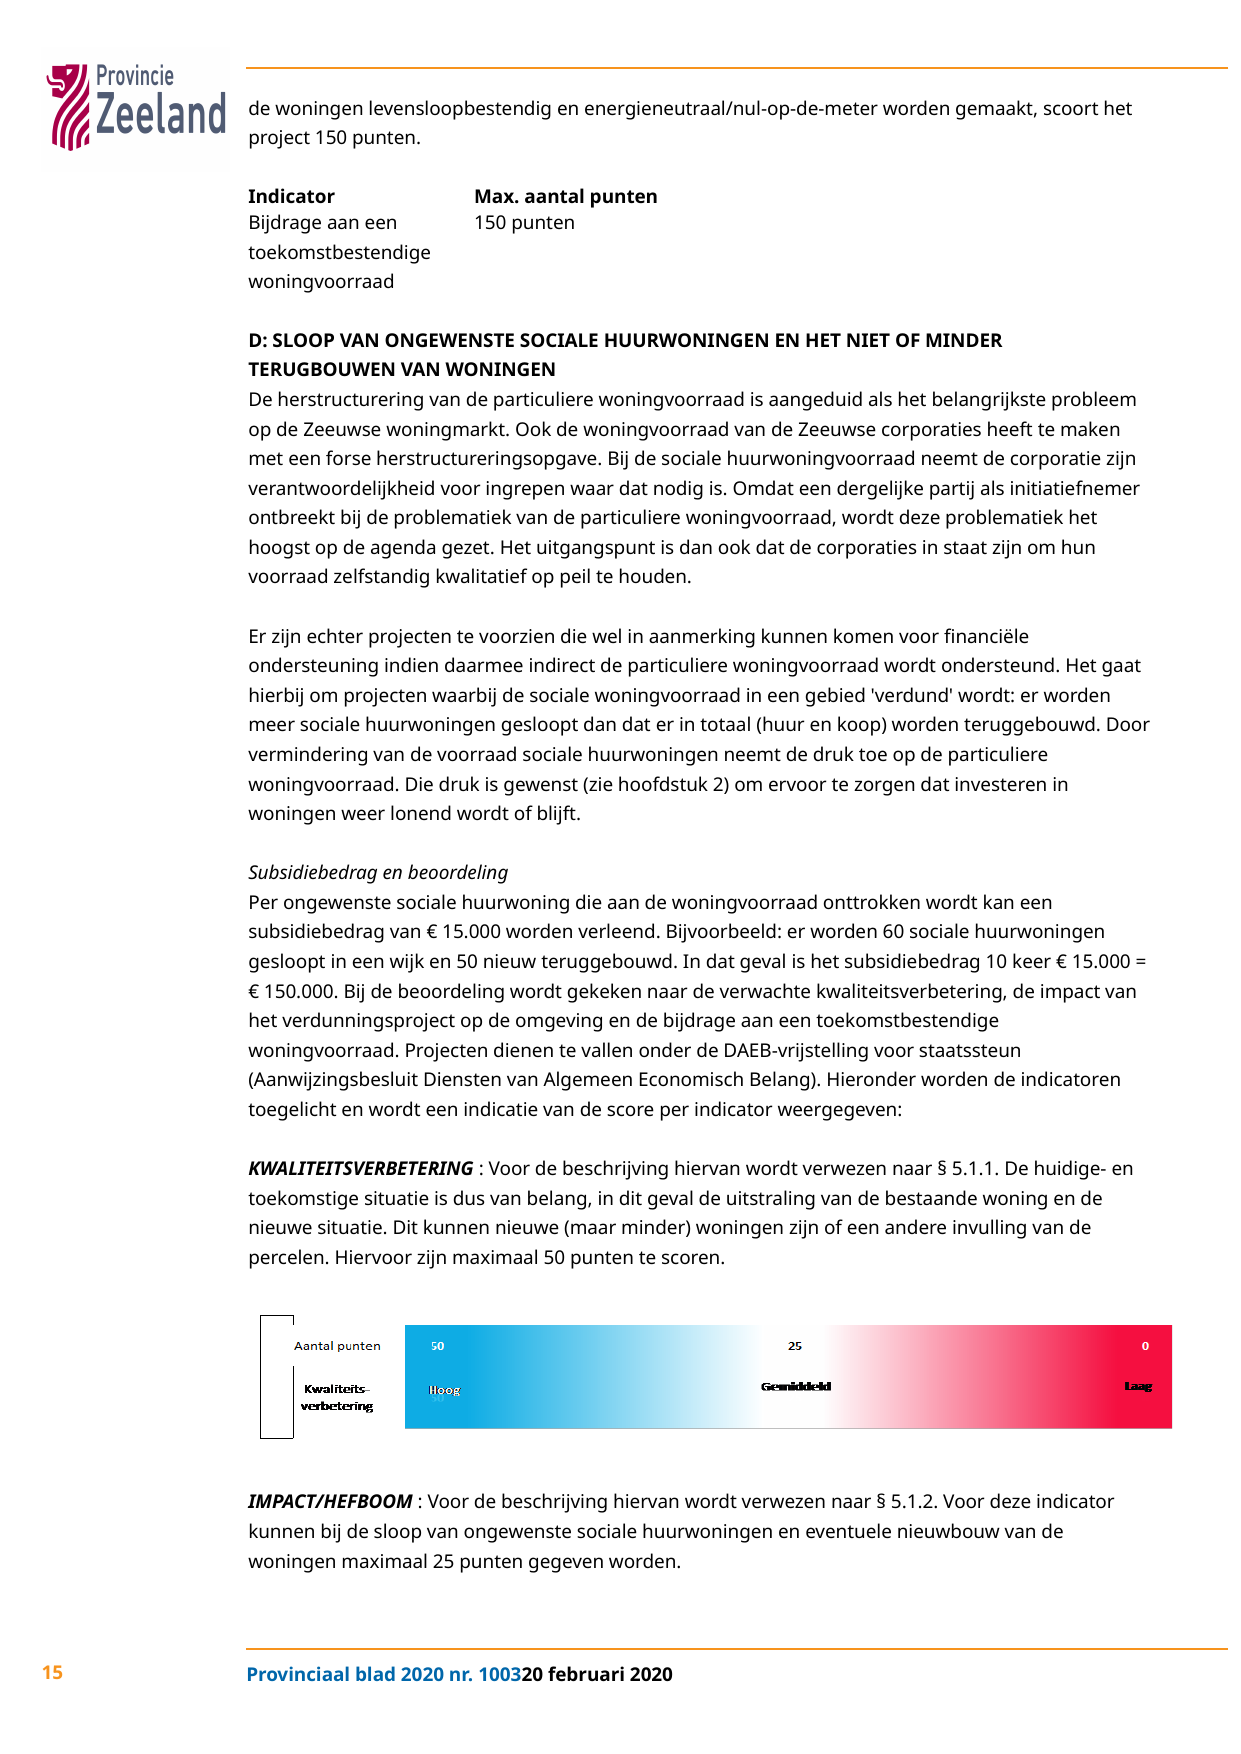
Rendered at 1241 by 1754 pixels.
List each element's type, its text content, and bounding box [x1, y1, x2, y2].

picture [41, 47, 231, 172]
text IMPACT/HEFBOOM : Voor de beschrijving hiervan wordt verwezen naar § 5.1.2. Voor deze indicator kunnen bij de sloop van ongewenste sociale huurwoningen en eventuele nieuwbouw van de woningen maximaal 25 punten gegeven worden. [248, 1489, 1152, 1573]
table_header Indicator [248, 184, 474, 209]
text Subsidiebedrag en beoordeling [248, 859, 1152, 885]
text D: SLOOP VAN ONGEWENSTE SOCIALE HUURWONINGEN EN HET NIET OF MINDER TERUGBOUWEN VAN WONINGEN [248, 327, 1152, 382]
text Per ongewenste sociale huurwoning die aan de woningvoorraad onttrokken wordt kan een subsidiebedrag van € 15.000 worden verleend. Bijvoorbeeld: er worden 60 sociale huurwoningen gesloopt in een wijk en 50 nieuw teruggebouwd. In dat geval is het subsidiebedrag 10 keer € 15.000 = € 150.000. Bij de beoordeling wordt gekeken naar de verwachte kwaliteitsverbetering, de impact van het verdunningsproject op de omgeving en de bijdrage aan een toekomstbestendige woningvoorraad. Projecten dienen te vallen onder de DAEB-vrijstelling voor staatssteun (Aanwijzingsbesluit Diensten van Algemeen Economisch Belang). Hieronder worden de indicatoren toegelicht en wordt een indicatie van de score per indicator weergegeven: [248, 889, 1152, 1122]
text Er zijn echter projecten te voorzien die wel in aanmerking kunnen komen voor financiële ondersteuning indien daarmee indirect de particuliere woningvoorraad wordt ondersteund. Het gaat hierbij om projecten waarbij de sociale woningvoorraad in een gebied 'verdund' wordt: er worden meer sociale huurwoningen gesloopt dan dat er in totaal (huur en koop) worden teruggebouwd. Door vermindering van de voorraad sociale huurwoningen neemt de druk toe op de particuliere woningvoorraad. Die druk is gewenst (zie hoofdstuk 2) om ervoor te zorgen dat investeren in woningen weer lonend wordt of blijft. [248, 623, 1152, 826]
picture [474, 1324, 1173, 1429]
picture [268, 1324, 404, 1429]
picture [430, 1387, 439, 1394]
picture [451, 1389, 459, 1395]
text De herstructurering van de particuliere woningvoorraad is aangeduid als het belangrijkste probleem op de Zeeuwse woningmarkt. Ook de woningvoorraad van de Zeeuwse corporaties heeft te maken met een forse herstructureringsopgave. Bij de sociale huurwoningvoorraad neemt de corporatie zijn verantwoordelijkheid voor ingrepen waar dat nodig is. Omdat een dergelijke partij als initiatiefnemer ontbreekt bij de problematiek van de particuliere woningvoorraad, wordt deze problematiek het hoogst op de agenda gezet. Het uitgangspunt is dan ook dat de corporaties in staat zijn om hun voorraad zelfstandig kwalitatief op peil te houden. [248, 386, 1152, 589]
table_cell Bijdrage aan een toekomstbestendige woningvoorraad [248, 209, 474, 294]
table_cell 150 punten [474, 209, 700, 294]
table_header Max. aantal punten [474, 184, 700, 209]
text KWALITEITSVERBETERING : Voor de beschrijving hiervan wordt verwezen naar § 5.1.1. De huidige- en toekomstige situatie is dus van belang, in dit geval de uitstraling van de bestaande woning en de nieuwe situatie. Dit kunnen nieuwe (maar minder) woningen zijn of een andere invulling van de percelen. Hiervoor zijn maximaal 50 punten te scoren. [248, 1155, 1152, 1270]
text de woningen levensloopbestendig en energieneutraal/nul-op-de-meter worden gemaakt, scoort het project 150 punten. [248, 95, 1152, 150]
